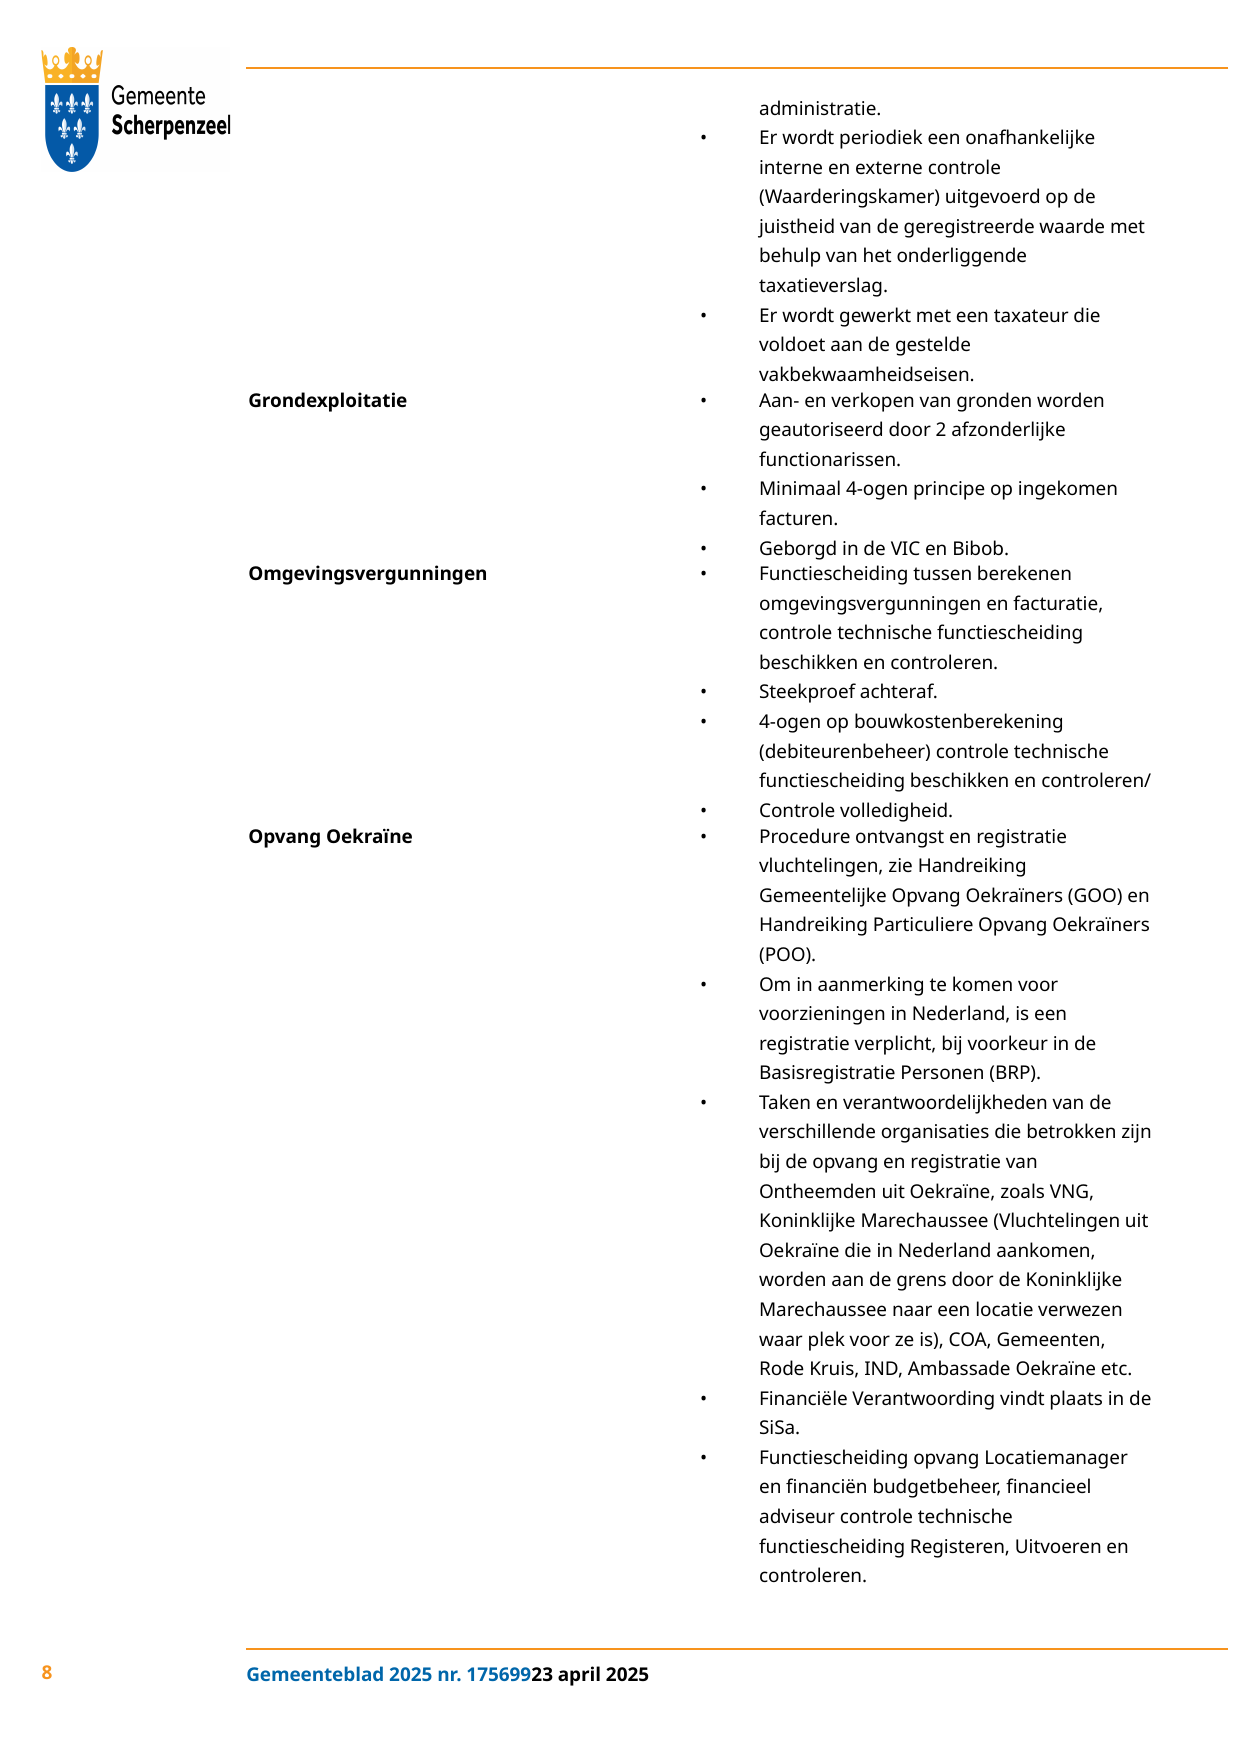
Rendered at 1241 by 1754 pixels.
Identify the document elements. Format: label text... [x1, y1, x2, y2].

table_cell Grondexploitatie [248, 387, 700, 560]
table_cell Omgevingsvergunningen [248, 560, 700, 823]
table_cell Aan- en verkopen van gronden worden geautoriseerd door 2 afzonderlijke functionarissen. Minimaal 4-ogen principe op ingekomen facturen. Geborgd in de VIC en Bibob. [700, 387, 1152, 560]
table_cell [248, 95, 700, 387]
picture [41, 47, 231, 172]
table_cell administratie. Er wordt periodiek een onafhankelijke interne en externe controle (Waarderingskamer) uitgevoerd op de juistheid van de geregistreerde waarde met behulp van het onderliggende taxatieverslag. Er wordt gewerkt met een taxateur die voldoet aan de gestelde vakbekwaamheidseisen. [700, 95, 1152, 387]
table_cell Functiescheiding tussen berekenen omgevingsvergunningen en facturatie, controle technische functiescheiding beschikken en controleren. Steekproef achteraf. 4-ogen op bouwkostenberekening (debiteurenbeheer) controle technische functiescheiding beschikken en controleren/ Controle volledigheid. [700, 560, 1152, 823]
table_cell Procedure ontvangst en registratie vluchtelingen, zie Handreiking Gemeentelijke Opvang Oekraïners (GOO) en Handreiking Particuliere Opvang Oekraïners (POO). Om in aanmerking te komen voor voorzieningen in Nederland, is een registratie verplicht, bij voorkeur in de Basisregistratie Personen (BRP). Taken en verantwoordelijkheden van de verschillende organisaties die betrokken zijn bij de opvang en registratie van Ontheemden uit Oekraïne, zoals VNG, Koninklijke Marechaussee (Vluchtelingen uit Oekraïne die in Nederland aankomen, worden aan de grens door de Koninklijke Marechaussee naar een locatie verwezen waar plek voor ze is), COA, Gemeenten, Rode Kruis, IND, Ambassade Oekraïne etc. Financiële Verantwoording vindt plaats in de SiSa. Functiescheiding opvang Locatiemanager en financiën budgetbeheer, financieel adviseur controle technische functiescheiding Registeren, Uitvoeren en controleren. [700, 823, 1152, 1588]
table_cell Opvang Oekraïne [248, 823, 700, 1588]
